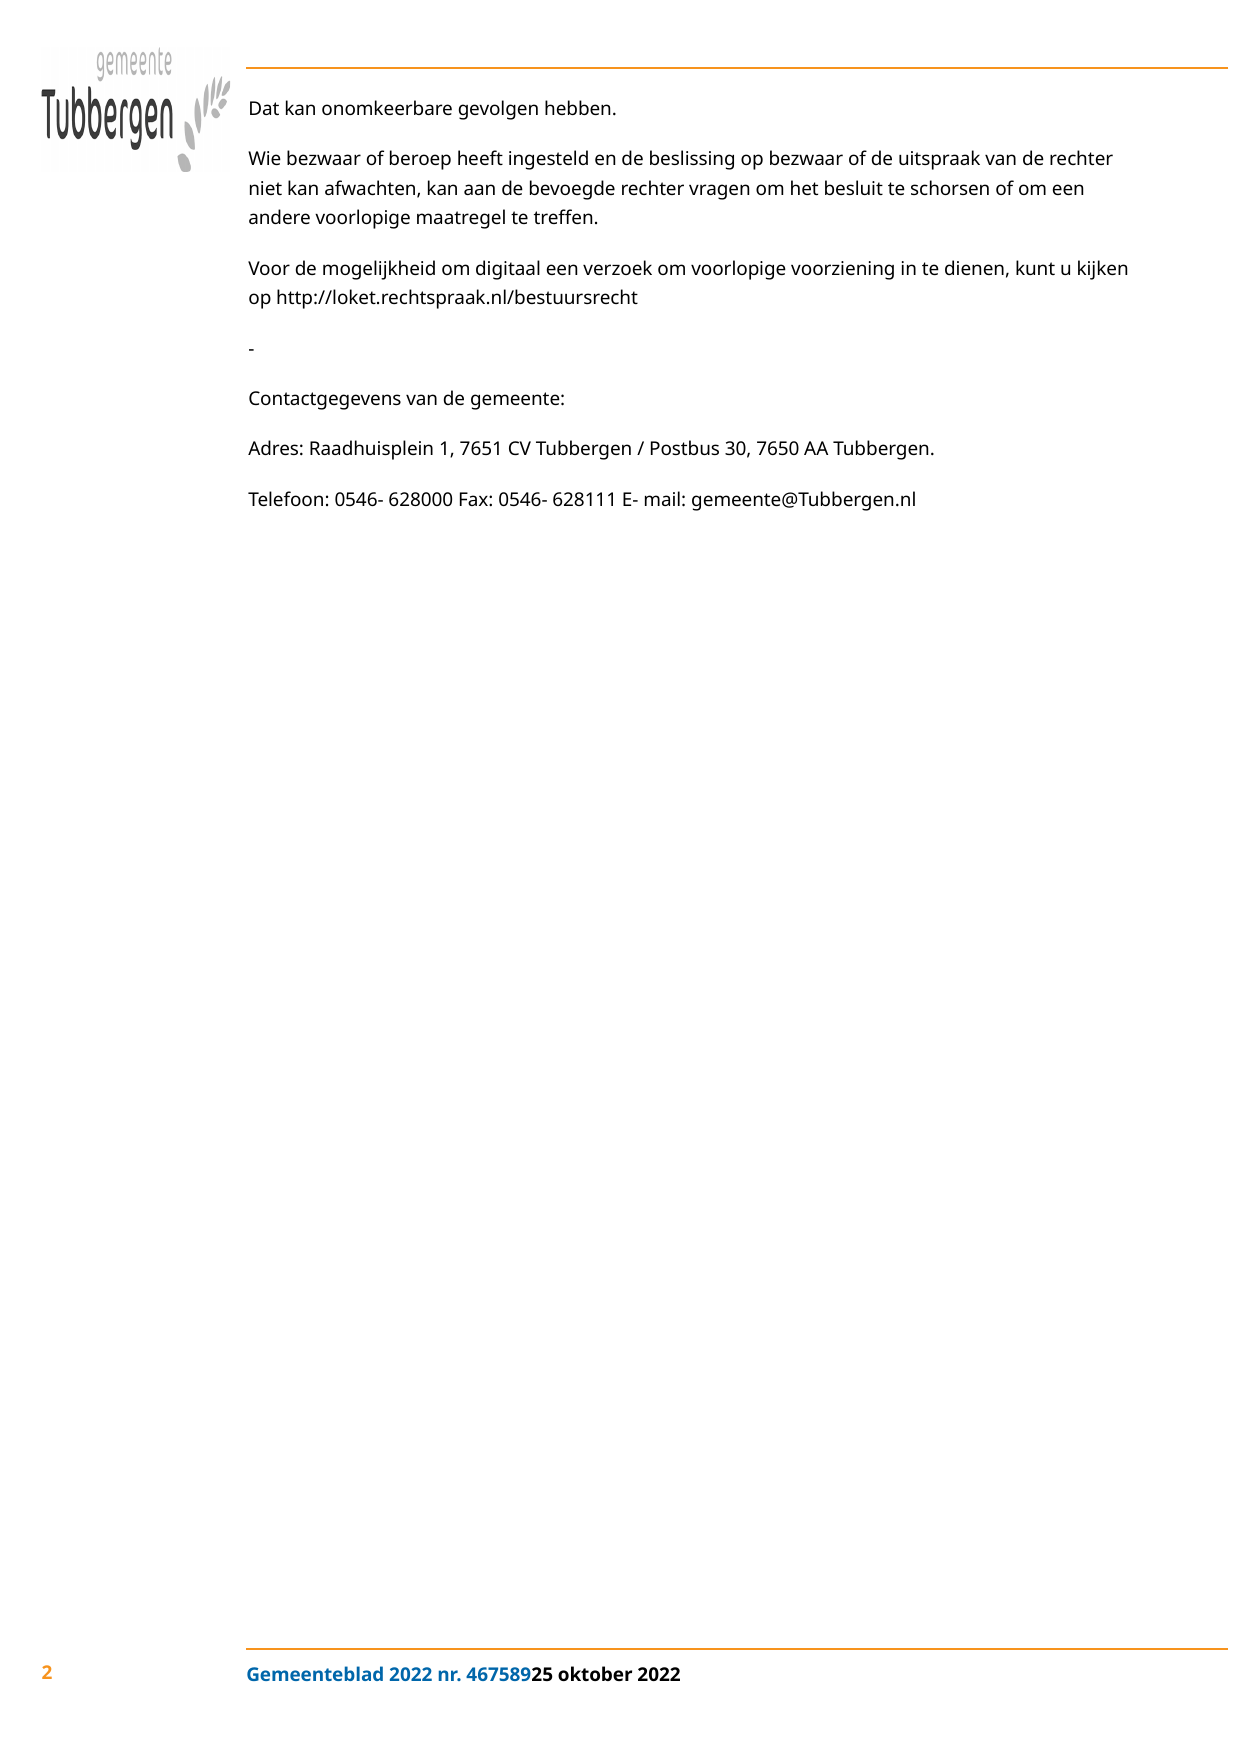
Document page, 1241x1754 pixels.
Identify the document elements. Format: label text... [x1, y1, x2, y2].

text Voor de mogelijkheid om digitaal een verzoek om voorlopige voorziening in te dienen, kunt u kijken op http://loket.rechtspraak.nl/bestuursrecht [248, 255, 1152, 310]
text Contactgegevens van de gemeente: [248, 385, 1152, 411]
text Telefoon: 0546- 628000 Fax: 0546- 628111 E- mail: gemeente@Tubbergen.nl [248, 486, 1152, 512]
text - [248, 335, 1152, 361]
text Wie bezwaar of beroep heeft ingesteld en de beslissing op bezwaar of de uitspraak van de rechter niet kan afwachten, kan aan de bevoegde rechter vragen om het besluit te schorsen of om een andere voorlopige maatregel te treffen. [248, 145, 1152, 230]
text Adres: Raadhuisplein 1, 7651 CV Tubbergen / Postbus 30, 7650 AA Tubbergen. [248, 436, 1152, 461]
picture [41, 47, 231, 172]
text Dat kan onomkeerbare gevolgen hebben. [248, 95, 1152, 121]
